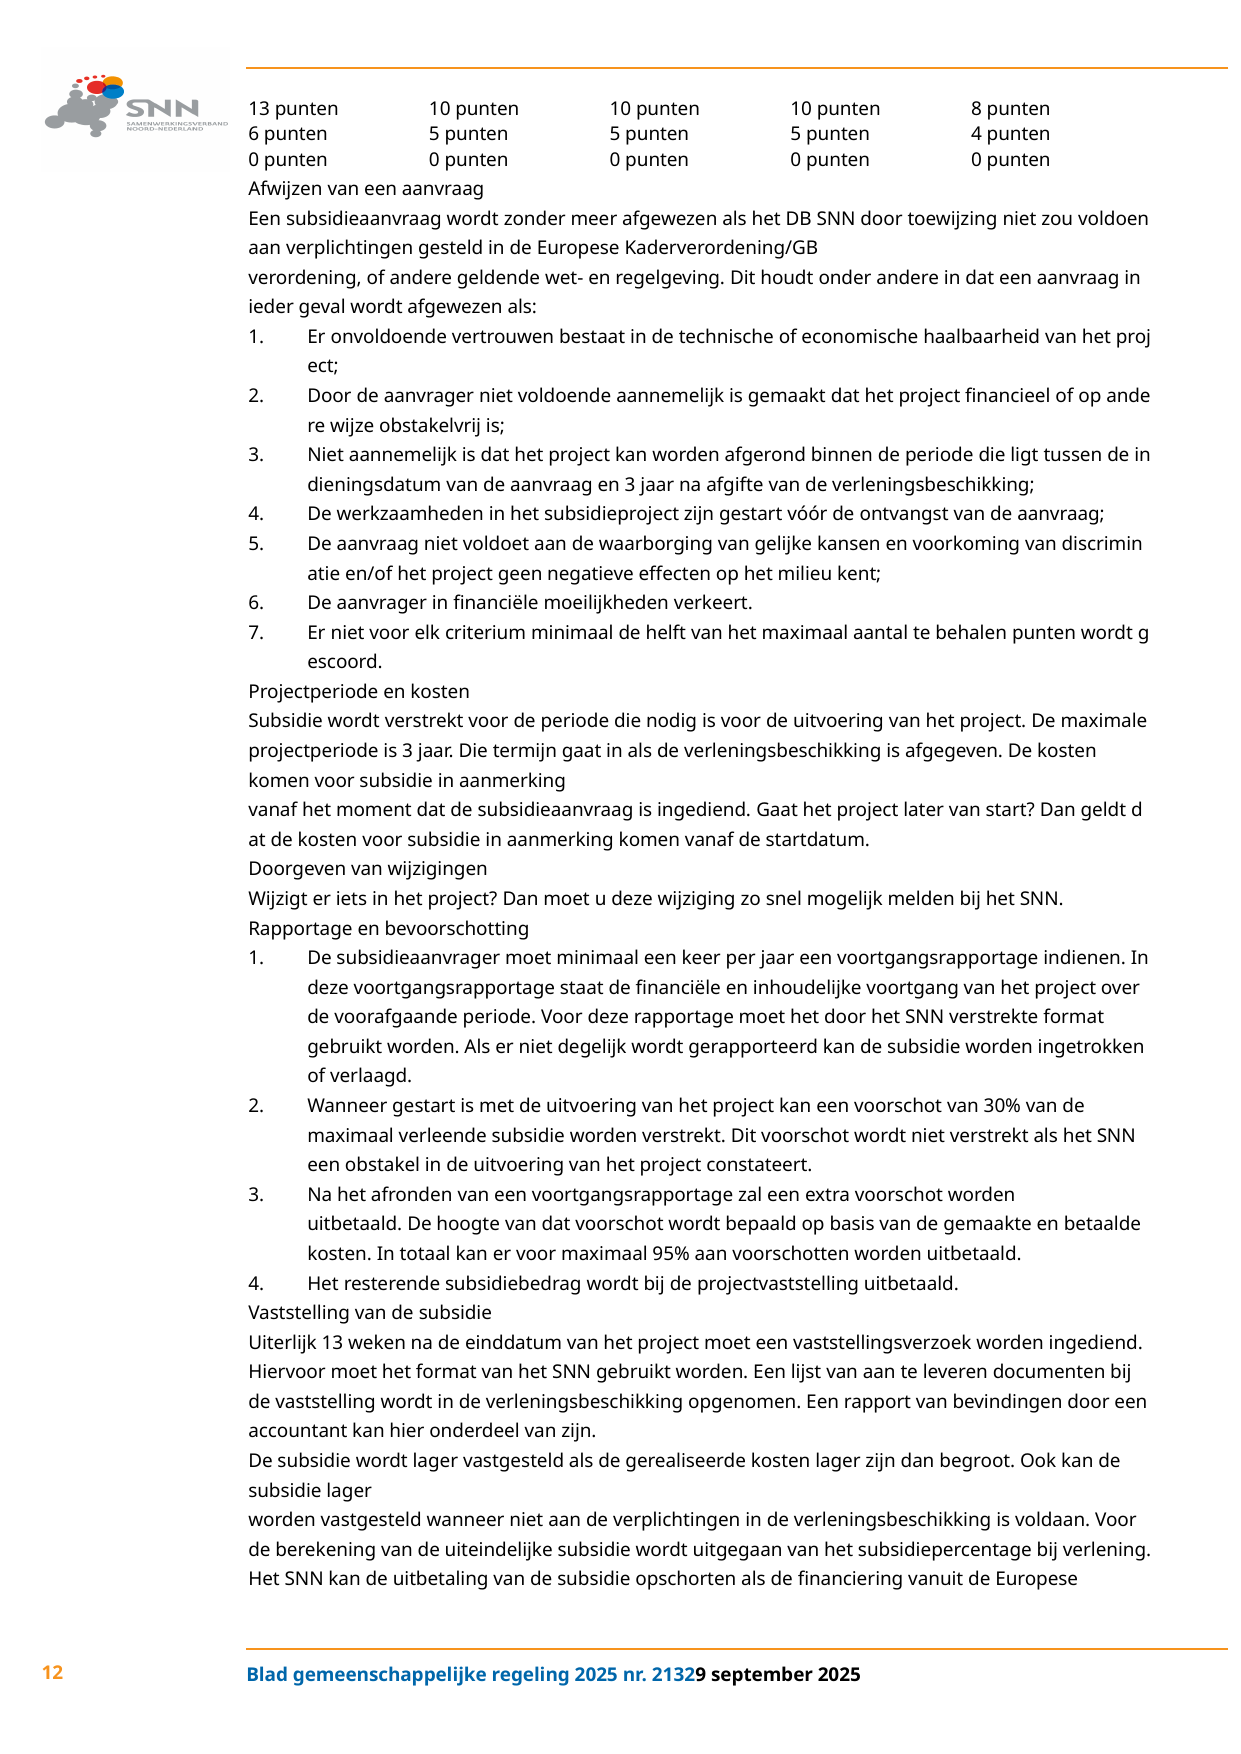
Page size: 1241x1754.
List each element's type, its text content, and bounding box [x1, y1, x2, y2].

list Door de aanvrager niet voldoende aannemelijk is gemaakt dat het project financieel of op andere wijze obstakelvrij is; [248, 382, 1152, 438]
list Wanneer gestart is met de uitvoering van het project kan een voorschot van 30% van de maximaal verleende subsidie worden verstrekt. Dit voorschot wordt niet verstrekt als het SNN een obstakel in de uitvoering van het project constateert. [248, 1092, 1152, 1177]
text De subsidie wordt lager vastgesteld als de gerealiseerde kosten lager zijn dan begroot. Ook kan de subsidie lager worden vastgesteld wanneer niet aan de verplichtingen in de verleningsbeschikking is voldaan. Voor de berekening van de uiteindelijke subsidie wordt uitgegaan van het subsidiepercentage bij verlening. [248, 1447, 1152, 1562]
table_cell 10 punten [429, 95, 609, 121]
table_cell 13 punten [248, 95, 429, 121]
text Afwijzen van een aanvraag [248, 175, 1152, 201]
list Na het afronden van een voortgangsrapportage zal een extra voorschot worden uitbetaald. De hoogte van dat voorschot wordt bepaald op basis van de gemaakte en betaalde kosten. In totaal kan er voor maximaal 95% aan voorschotten worden uitbetaald. [248, 1181, 1152, 1266]
table_cell 8 punten [971, 95, 1152, 121]
text Een subsidieaanvraag wordt zonder meer afgewezen als het DB SNN door toewijzing niet zou voldoen aan verplichtingen gesteld in de Europese Kaderverordening/GB verordening, of andere geldende wet- en regelgeving. Dit houdt onder andere in dat een aanvraag in ieder geval wordt afgewezen als: [248, 205, 1152, 319]
list Niet aannemelijk is dat het project kan worden afgerond binnen de periode die ligt tussen de indieningsdatum van de aanvraag en 3 jaar na afgifte van de verleningsbeschikking; [248, 441, 1152, 497]
text Wijzigt er iets in het project? Dan moet u deze wijziging zo snel mogelijk melden bij het SNN. [248, 885, 1152, 911]
table_cell 0 punten [248, 146, 429, 172]
list Er niet voor elk criterium minimaal de helft van het maximaal aantal te behalen punten wordt gescoord. [248, 619, 1152, 674]
text Vaststelling van de subsidie [248, 1299, 1152, 1325]
table_cell 10 punten [790, 95, 971, 121]
list De aanvraag niet voldoet aan de waarborging van gelijke kansen en voorkoming van discriminatie en/of het project geen negatieve effecten op het milieu kent; [248, 530, 1152, 586]
table_cell 0 punten [790, 146, 971, 172]
text Doorgeven van wijzigingen [248, 856, 1152, 881]
list Er onvoldoende vertrouwen bestaat in de technische of economische haalbaarheid van het project; [248, 323, 1152, 378]
table_cell 5 punten [790, 121, 971, 146]
text Rapportage en bevoorschotting [248, 915, 1152, 941]
table_cell 4 punten [971, 121, 1152, 146]
table_cell 0 punten [971, 146, 1152, 172]
list De werkzaamheden in het subsidieproject zijn gestart vóór de ontvangst van de aanvraag; [248, 501, 1152, 526]
picture [41, 47, 231, 172]
list De subsidieaanvrager moet minimaal een keer per jaar een voortgangsrapportage indienen. In deze voortgangsrapportage staat de financiële en inhoudelijke voortgang van het project over de voorafgaande periode. Voor deze rapportage moet het door het SNN verstrekte format gebruikt worden. Als er niet degelijk wordt gerapporteerd kan de subsidie worden ingetrokken of verlaagd. [248, 944, 1152, 1088]
table_cell 0 punten [429, 146, 609, 172]
table_cell 0 punten [609, 146, 790, 172]
table_cell 5 punten [429, 121, 609, 146]
text Het SNN kan de uitbetaling van de subsidie opschorten als de financiering vanuit de Europese [248, 1566, 1152, 1591]
text Subsidie wordt verstrekt voor de periode die nodig is voor de uitvoering van het project. De maximale projectperiode is 3 jaar. Die termijn gaat in als de verleningsbeschikking is afgegeven. De kosten komen voor subsidie in aanmerking vanaf het moment dat de subsidieaanvraag is ingediend. Gaat het project later van start? Dan geldt dat de kosten voor subsidie in aanmerking komen vanaf de startdatum. [248, 708, 1152, 852]
list De aanvrager in financiële moeilijkheden verkeert. [248, 589, 1152, 615]
table_cell 5 punten [609, 121, 790, 146]
table_cell 10 punten [609, 95, 790, 121]
list Het resterende subsidiebedrag wordt bij de projectvaststelling uitbetaald. [248, 1270, 1152, 1296]
table_cell 6 punten [248, 121, 429, 146]
text Projectperiode en kosten [248, 678, 1152, 704]
text Uiterlijk 13 weken na de einddatum van het project moet een vaststellingsverzoek worden ingediend. Hiervoor moet het format van het SNN gebruikt worden. Een lijst van aan te leveren documenten bij de vaststelling wordt in de verleningsbeschikking opgenomen. Een rapport van bevindingen door een accountant kan hier onderdeel van zijn. [248, 1329, 1152, 1443]
